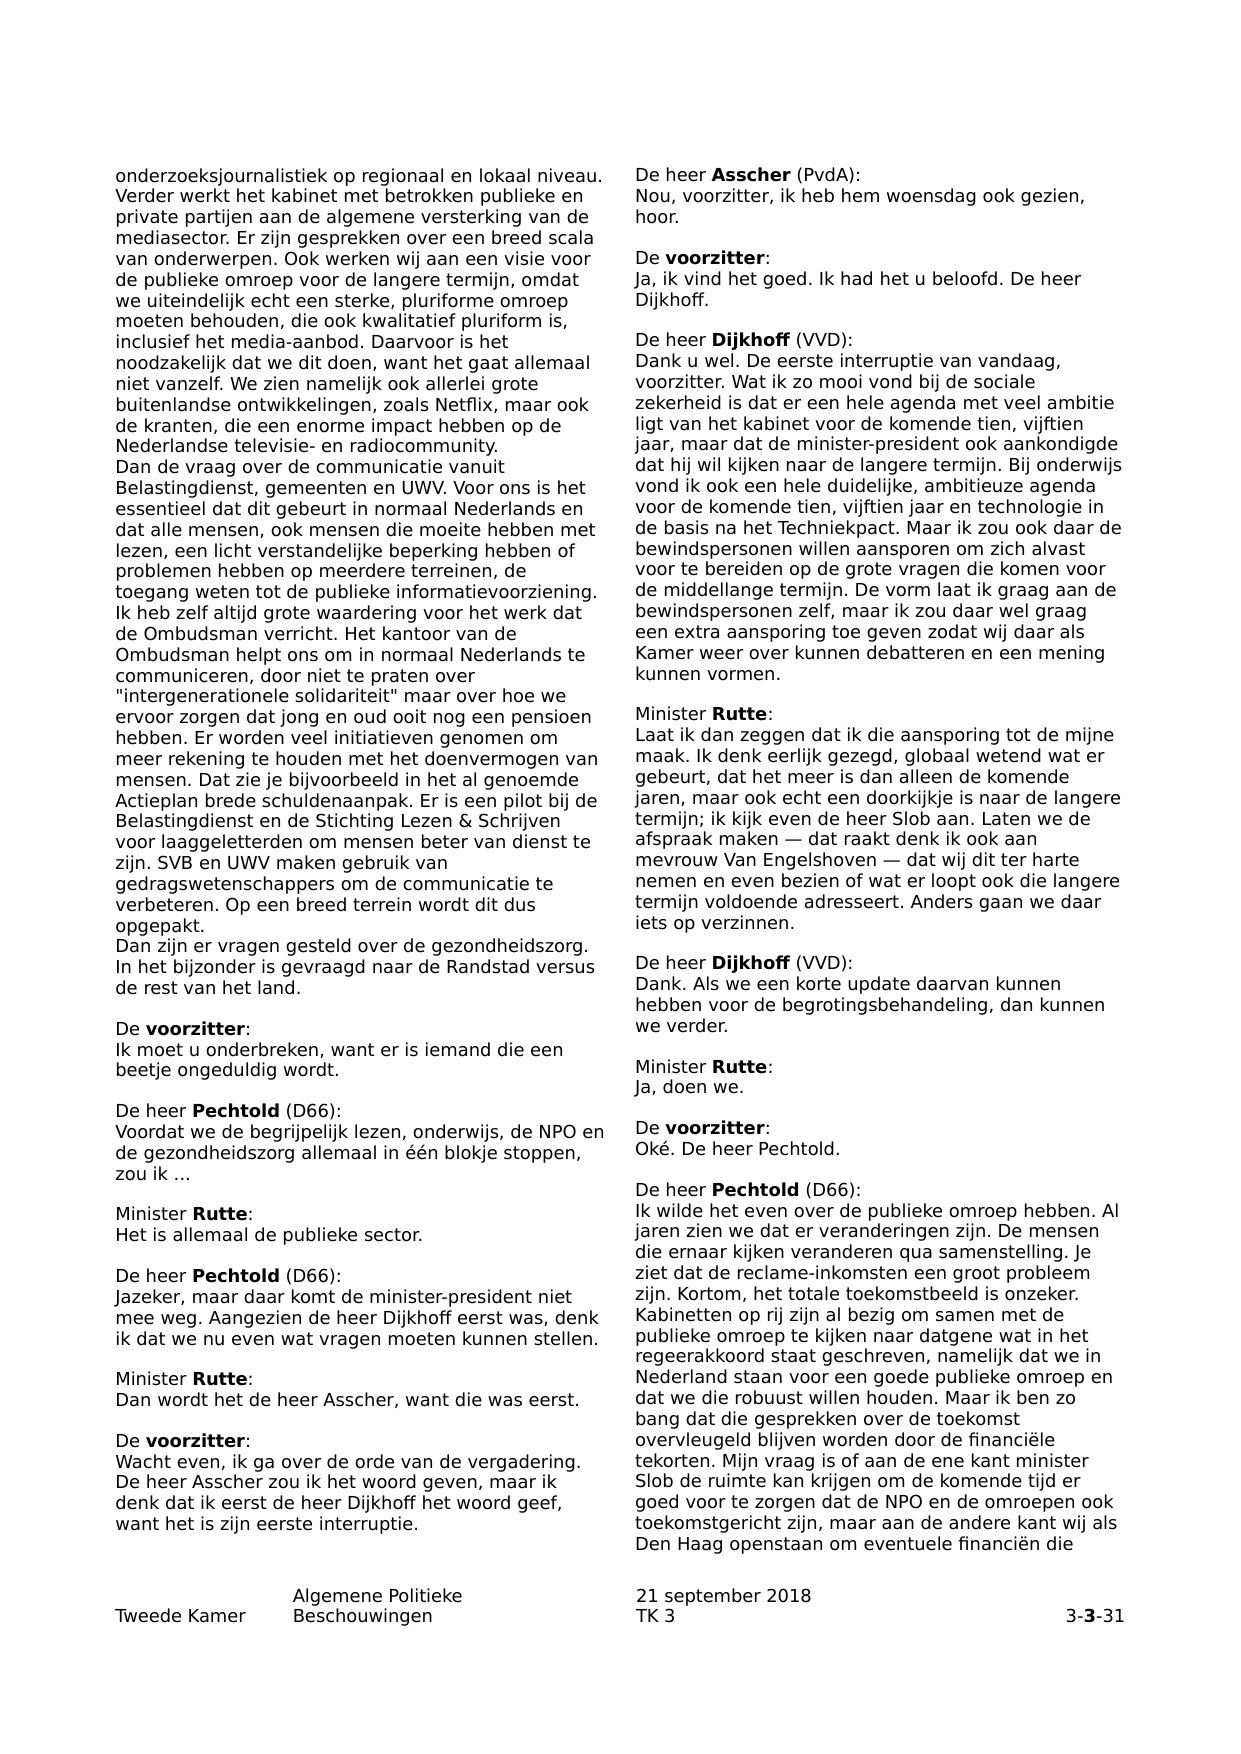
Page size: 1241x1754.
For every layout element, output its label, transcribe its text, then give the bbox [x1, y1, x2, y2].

text De heer Pechtold (D66): [115, 1266, 605, 1287]
text Dank u wel. De eerste interruptie van vandaag, voorzitter. Wat ik zo mooi vond bij de sociale zekerheid is dat er een hele agenda met veel ambitie ligt van het kabinet voor de komende tien, vijftien jaar, maar dat de minister-president ook aankondigde dat hij wil kijken naar de langere termijn. Bij onderwijs vond ik ook een hele duidelijke, ambitieuze agenda voor de komende tien, vijftien jaar en technologie in de basis na het Techniekpact. Maar ik zou ook daar de bewindspersonen willen aansporen om zich alvast voor te bereiden op de grote vragen die komen voor de middellange termijn. De vorm laat ik graag aan de bewindspersonen zelf, maar ik zou daar wel graag een extra aansporing toe geven zodat wij daar als Kamer weer over kunnen debatteren en een mening kunnen vormen. [635, 351, 1125, 684]
text Minister Rutte: [635, 1056, 1125, 1077]
text De heer Dijkhoff (VVD): [635, 953, 1125, 974]
text Ja, ik vind het goed. Ik had het u beloofd. De heer Dijkhoff. [635, 268, 1125, 310]
text Dank. Als we een korte update daarvan kunnen hebben voor de begrotingsbehandeling, dan kunnen we verder. [635, 974, 1125, 1036]
text De voorzitter: [635, 248, 1125, 268]
text Oké. De heer Pechtold. [635, 1139, 1125, 1159]
text Nou, voorzitter, ik heb hem woensdag ook gezien, hoor. [635, 186, 1125, 228]
text onderzoeksjournalistiek op regionaal en lokaal niveau. Verder werkt het kabinet met betrokken publieke en private partijen aan de algemene versterking van de mediasector. Er zijn gesprekken over een breed scala van onderwerpen. Ook werken wij aan een visie voor de publieke omroep voor de langere termijn, omdat we uiteindelijk echt een sterke, pluriforme omroep moeten behouden, die ook kwalitatief pluriform is, inclusief het media-aanbod. Daarvoor is het noodzakelijk dat we dit doen, want het gaat allemaal niet vanzelf. We zien namelijk ook allerlei grote buitenlandse ontwikkelingen, zoals Netflix, maar ook de kranten, die een enorme impact hebben op de Nederlandse televisie- en radiocommunity. [115, 165, 605, 457]
text Laat ik dan zeggen dat ik die aansporing tot de mijne maak. Ik denk eerlijk gezegd, globaal wetend wat er gebeurt, dat het meer is dan alleen de komende jaren, maar ook echt een doorkijkje is naar de langere termijn; ik kijk even de heer Slob aan. Laten we de afspraak maken — dat raakt denk ik ook aan mevrouw Van Engelshoven — dat wij dit ter harte nemen en even bezien of wat er loopt ook die langere termijn voldoende adresseert. Anders gaan we daar iets op verzinnen. [635, 725, 1125, 933]
text Voordat we de begrijpelijk lezen, onderwijs, de NPO en de gezondheidszorg allemaal in één blokje stoppen, zou ik ... [115, 1122, 605, 1184]
text Minister Rutte: [115, 1369, 605, 1390]
text Dan de vraag over de communicatie vanuit Belastingdienst, gemeenten en UWV. Voor ons is het essentieel dat dit gebeurt in normaal Nederlands en dat alle mensen, ook mensen die moeite hebben met lezen, een licht verstandelijke beperking hebben of problemen hebben op meerdere terreinen, de toegang weten tot de publieke informatievoorziening. Ik heb zelf altijd grote waardering voor het werk dat de Ombudsman verricht. Het kantoor van de Ombudsman helpt ons om in normaal Nederlands te communiceren, door niet te praten over "intergenerationele solidariteit" maar over hoe we ervoor zorgen dat jong en oud ooit nog een pensioen hebben. Er worden veel initiatieven genomen om meer rekening te houden met het doenvermogen van mensen. Dat zie je bijvoorbeeld in het al genoemde Actieplan brede schuldenaanpak. Er is een pilot bij de Belastingdienst en de Stichting Lezen & Schrijven voor laaggeletterden om mensen beter van dienst te zijn. SVB en UWV maken gebruik van gedragswetenschappers om de communicatie te verbeteren. Op een breed terrein wordt dit dus opgepakt. [115, 457, 605, 936]
text Dan zijn er vragen gesteld over de gezondheidszorg. In het bijzonder is gevraagd naar de Randstad versus de rest van het land. [115, 936, 605, 999]
text Jazeker, maar daar komt de minister-president niet mee weg. Aangezien de heer Dijkhoff eerst was, denk ik dat we nu even wat vragen moeten kunnen stellen. [115, 1287, 605, 1349]
text Ik wilde het even over de publieke omroep hebben. Al jaren zien we dat er veranderingen zijn. De mensen die ernaar kijken veranderen qua samenstelling. Je ziet dat de reclame-inkomsten een groot probleem zijn. Kortom, het totale toekomstbeeld is onzeker. Kabinetten op rij zijn al bezig om samen met de publieke omroep te kijken naar datgene wat in het regeerakkoord staat geschreven, namelijk dat we in Nederland staan voor een goede publieke omroep en dat we die robuust willen houden. Maar ik ben zo bang dat die gesprekken over de toekomst overvleugeld blijven worden door de financiële tekorten. Mijn vraag is of aan de ene kant minister Slob de ruimte kan krijgen om de komende tijd er goed voor te zorgen dat de NPO en de omroepen ook toekomstgericht zijn, maar aan de andere kant wij als Den Haag openstaan om eventuele financiën die [635, 1200, 1125, 1554]
text Wacht even, ik ga over de orde van de vergadering. De heer Asscher zou ik het woord geven, maar ik denk dat ik eerst de heer Dijkhoff het woord geef, want het is zijn eerste interruptie. [115, 1451, 605, 1535]
text Dan wordt het de heer Asscher, want die was eerst. [115, 1390, 605, 1411]
text De voorzitter: [115, 1019, 605, 1039]
text Het is allemaal de publieke sector. [115, 1225, 605, 1246]
text Minister Rutte: [635, 704, 1125, 725]
text De heer Pechtold (D66): [115, 1101, 605, 1122]
text De heer Dijkhoff (VVD): [635, 330, 1125, 351]
text De heer Asscher (PvdA): [635, 165, 1125, 186]
text Ja, doen we. [635, 1077, 1125, 1098]
text De voorzitter: [115, 1431, 605, 1451]
text Ik moet u onderbreken, want er is iemand die een beetje ongeduldig wordt. [115, 1039, 605, 1081]
text De heer Pechtold (D66): [635, 1179, 1125, 1200]
text Minister Rutte: [115, 1204, 605, 1225]
text De voorzitter: [635, 1118, 1125, 1139]
